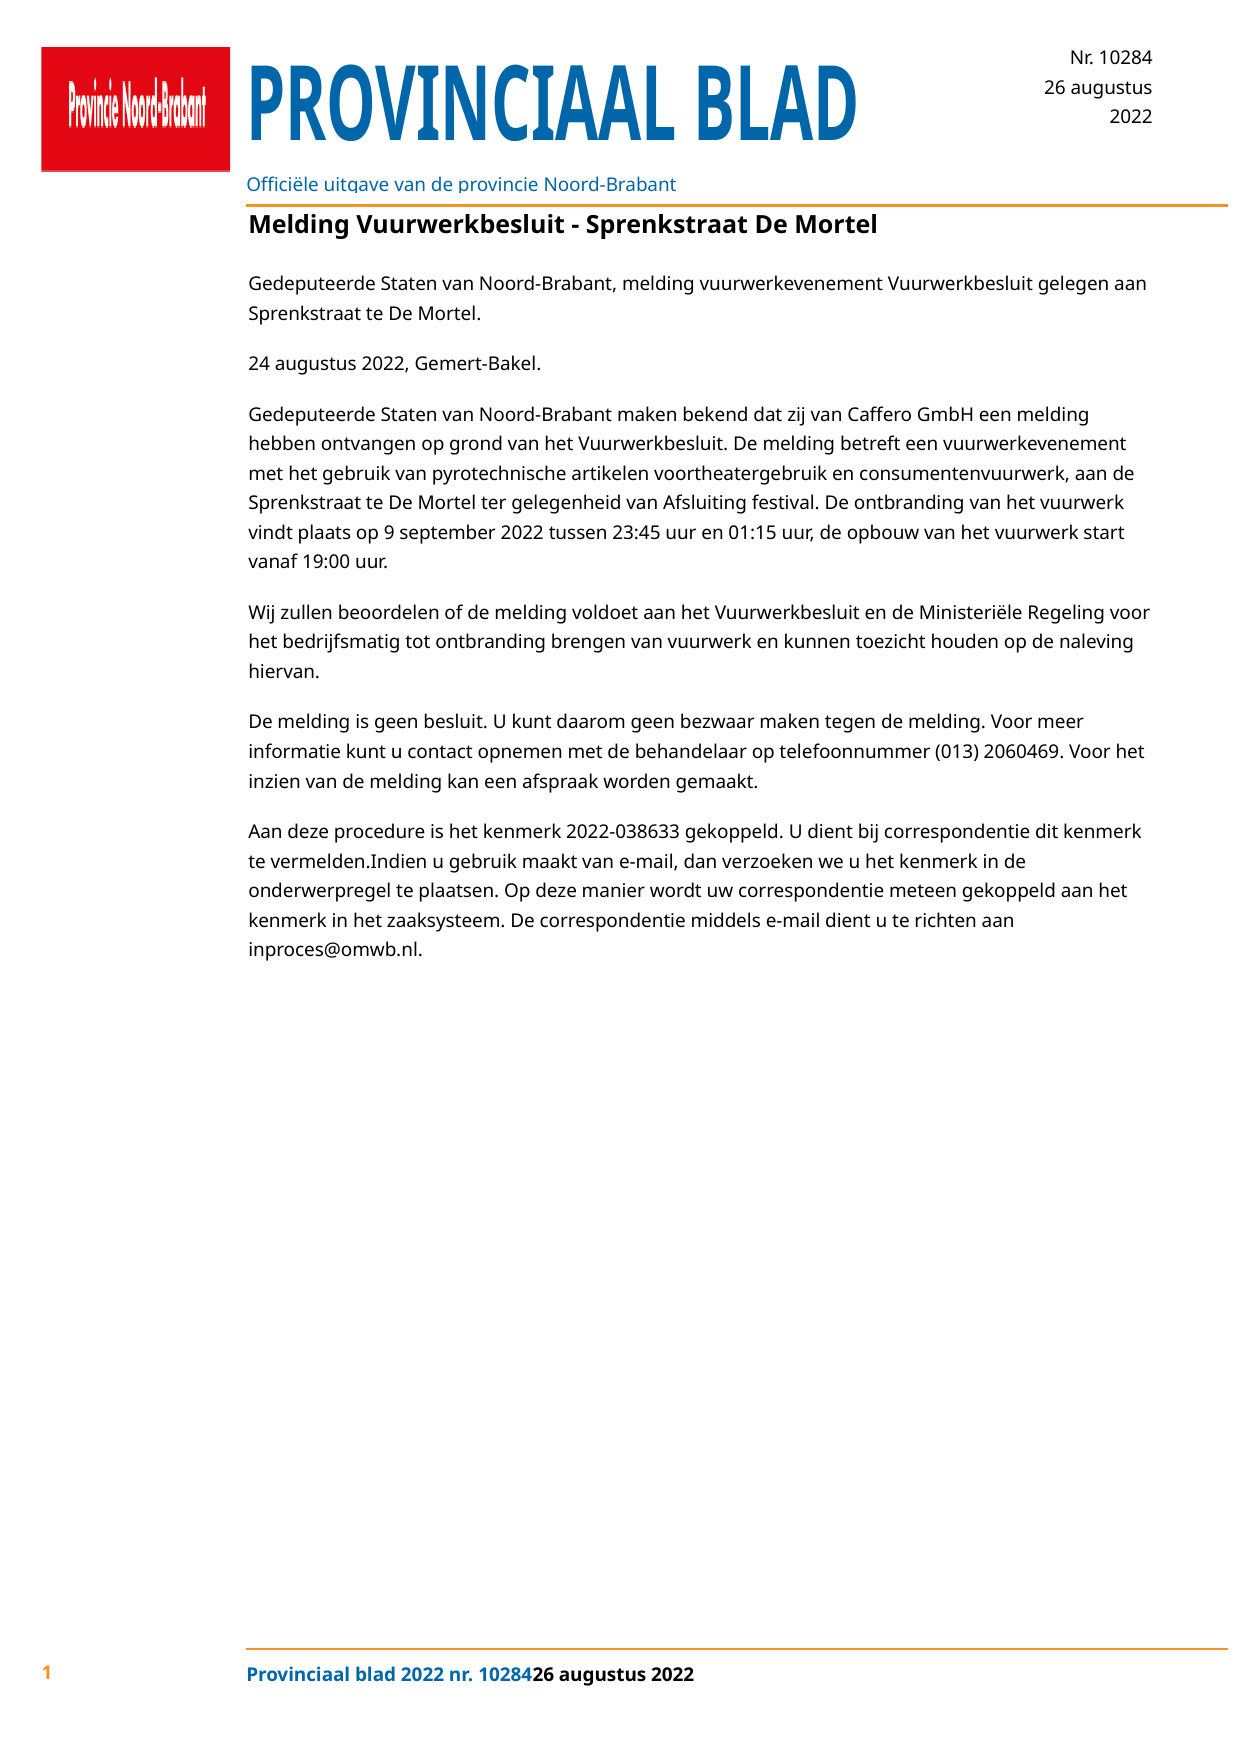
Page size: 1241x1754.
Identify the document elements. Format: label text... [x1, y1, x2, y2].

text De melding is geen besluit. U kunt daarom geen bezwaar maken tegen de melding. Voor meer informatie kunt u contact opnemen met de behandelaar op telefoonnummer (013) 2060469. Voor het inzien van de melding kan een afspraak worden gemaakt. [248, 709, 1152, 793]
picture [41, 47, 231, 172]
text Gedeputeerde Staten van Noord-Brabant maken bekend dat zij van Caffero GmbH een melding hebben ontvangen op grond van het Vuurwerkbesluit. De melding betreft een vuurwerkevenement met het gebruik van pyrotechnische artikelen voortheatergebruik en consumentenvuurwerk, aan de Sprenkstraat te De Mortel ter gelegenheid van Afsluiting festival. De ontbranding van het vuurwerk vindt plaats op 9 september 2022 tussen 23:45 uur en 01:15 uur, de opbouw van het vuurwerk start vanaf 19:00 uur. [248, 401, 1152, 574]
text Melding Vuurwerkbesluit - Sprenkstraat De Mortel [248, 207, 1152, 241]
text Aan deze procedure is het kenmerk 2022-038633 gekoppeld. U dient bij correspondentie dit kenmerk te vermelden.Indien u gebruik maakt van e-mail, dan verzoeken we u het kenmerk in de onderwerpregel te plaatsen. Op deze manier wordt uw correspondentie meteen gekoppeld aan het kenmerk in het zaaksysteem. De correspondentie middels e-mail dient u te richten aan inproces@omwb.nl. [248, 818, 1152, 962]
text Wij zullen beoordelen of de melding voldoet aan het Vuurwerkbesluit en de Ministeriële Regeling voor het bedrijfsmatig tot ontbranding brengen van vuurwerk en kunnen toezicht houden op de naleving hiervan. [248, 599, 1152, 684]
text 24 augustus 2022, Gemert-Bakel. [248, 350, 1152, 376]
text Gedeputeerde Staten van Noord-Brabant, melding vuurwerkevenement Vuurwerkbesluit gelegen aan Sprenkstraat te De Mortel. [248, 270, 1152, 326]
